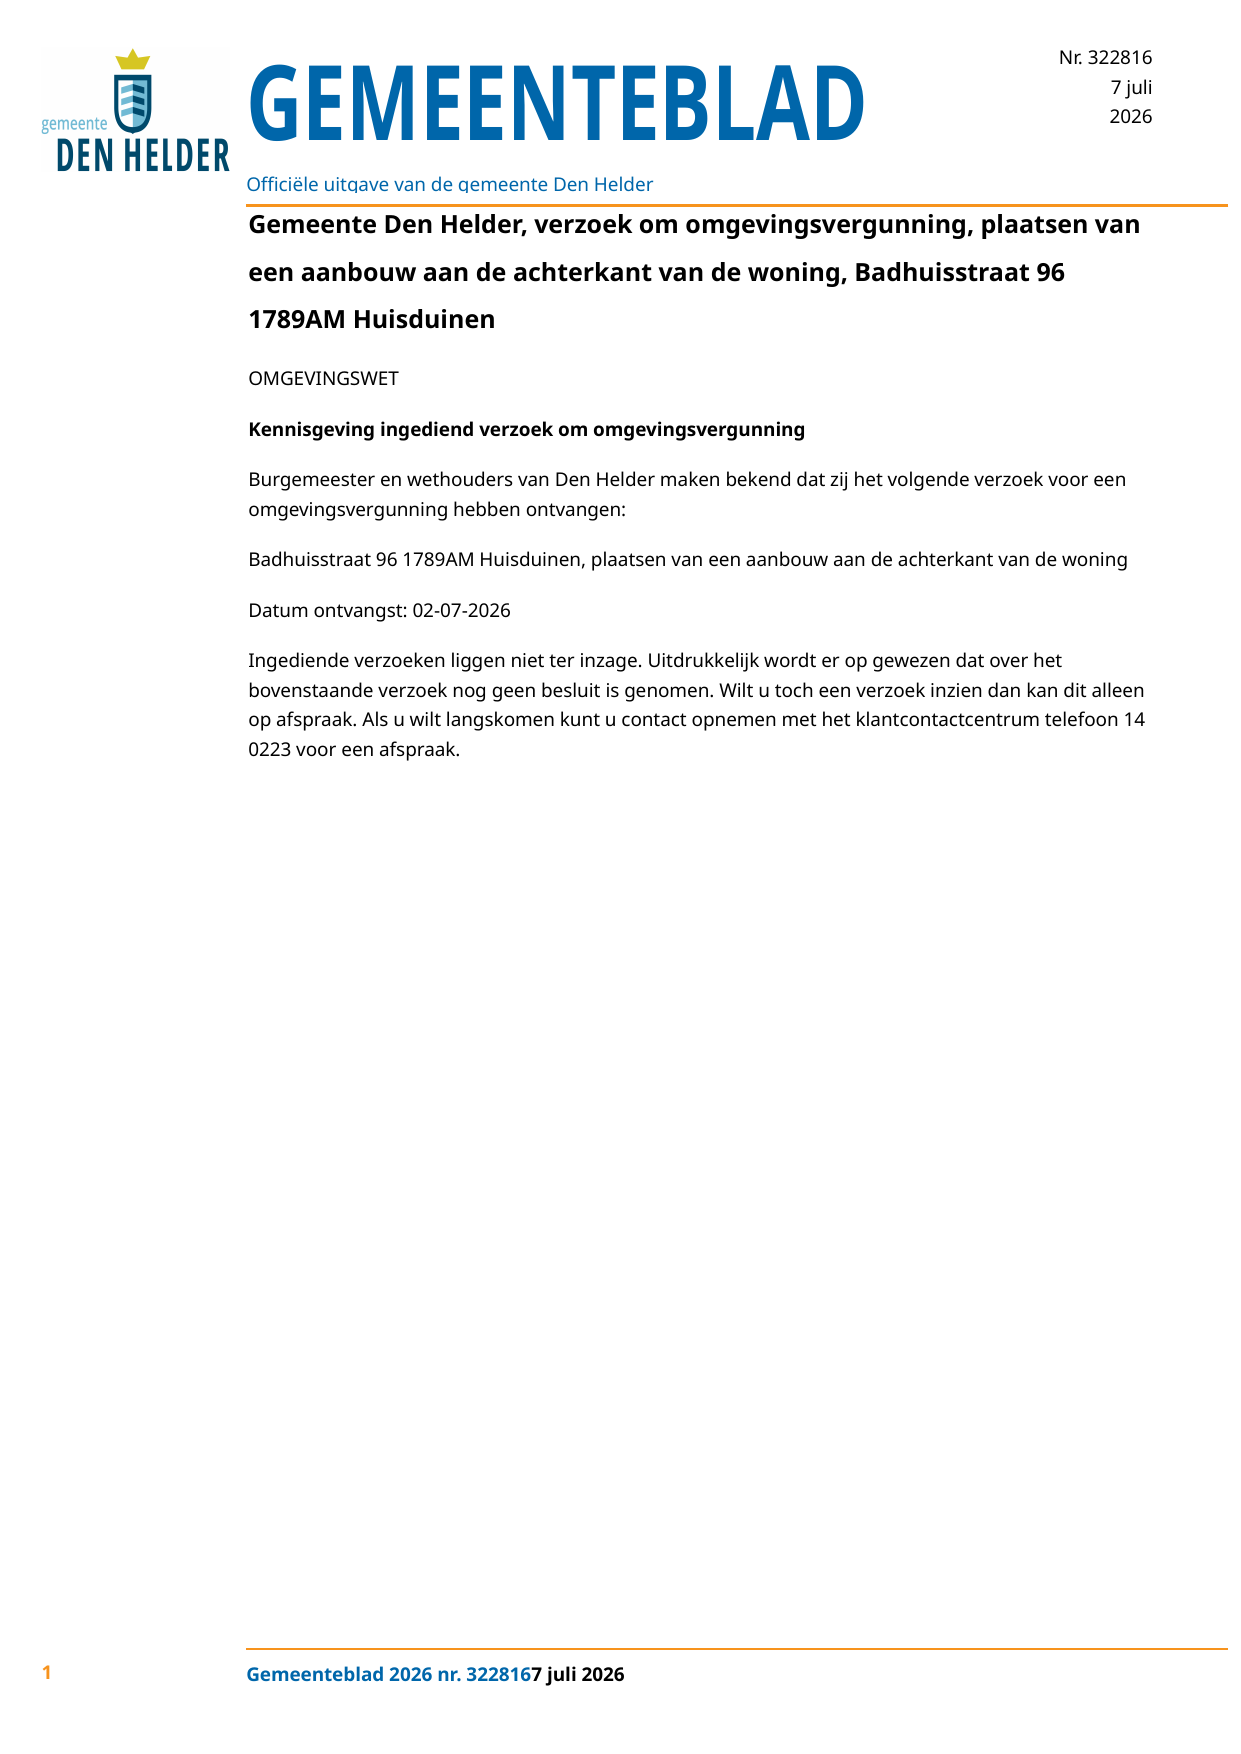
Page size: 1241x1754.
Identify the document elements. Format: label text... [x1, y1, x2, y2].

picture [63, 144, 68, 165]
picture [220, 160, 224, 172]
picture [41, 47, 231, 172]
picture [130, 157, 135, 172]
text OMGEVINGSWET [248, 366, 1152, 391]
text Badhuisstraat 96 1789AM Huisduinen, plaatsen van een aanbouw aan de achterkant van de woning [248, 546, 1152, 572]
picture [100, 154, 106, 172]
text Burgemeester en wethouders van Den Helder maken bekend dat zij het volgende verzoek voor een omgevingsvergunning hebben ontvangen: [248, 466, 1152, 522]
text Datum ontvangst: 02-07-2026 [248, 597, 1152, 622]
text Kennisgeving ingediend verzoek om omgevingsvergunning [248, 416, 1152, 442]
text Gemeente Den Helder, verzoek om omgevingsvergunning, plaatsen van een aanbouw aan de achterkant van de woning, Badhuisstraat 96 1789AM Huisduinen [248, 207, 1152, 336]
text Ingediende verzoeken liggen niet ter inzage. Uitdrukkelijk wordt er op gewezen dat over het bovenstaande verzoek nog geen besluit is genomen. Wilt u toch een verzoek inzien dan kan dit alleen op afspraak. Als u wilt langskomen kunt u contact opnemen met het klantcontactcentrum telefoon 14 0223 voor een afspraak. [248, 647, 1152, 762]
picture [182, 144, 187, 165]
